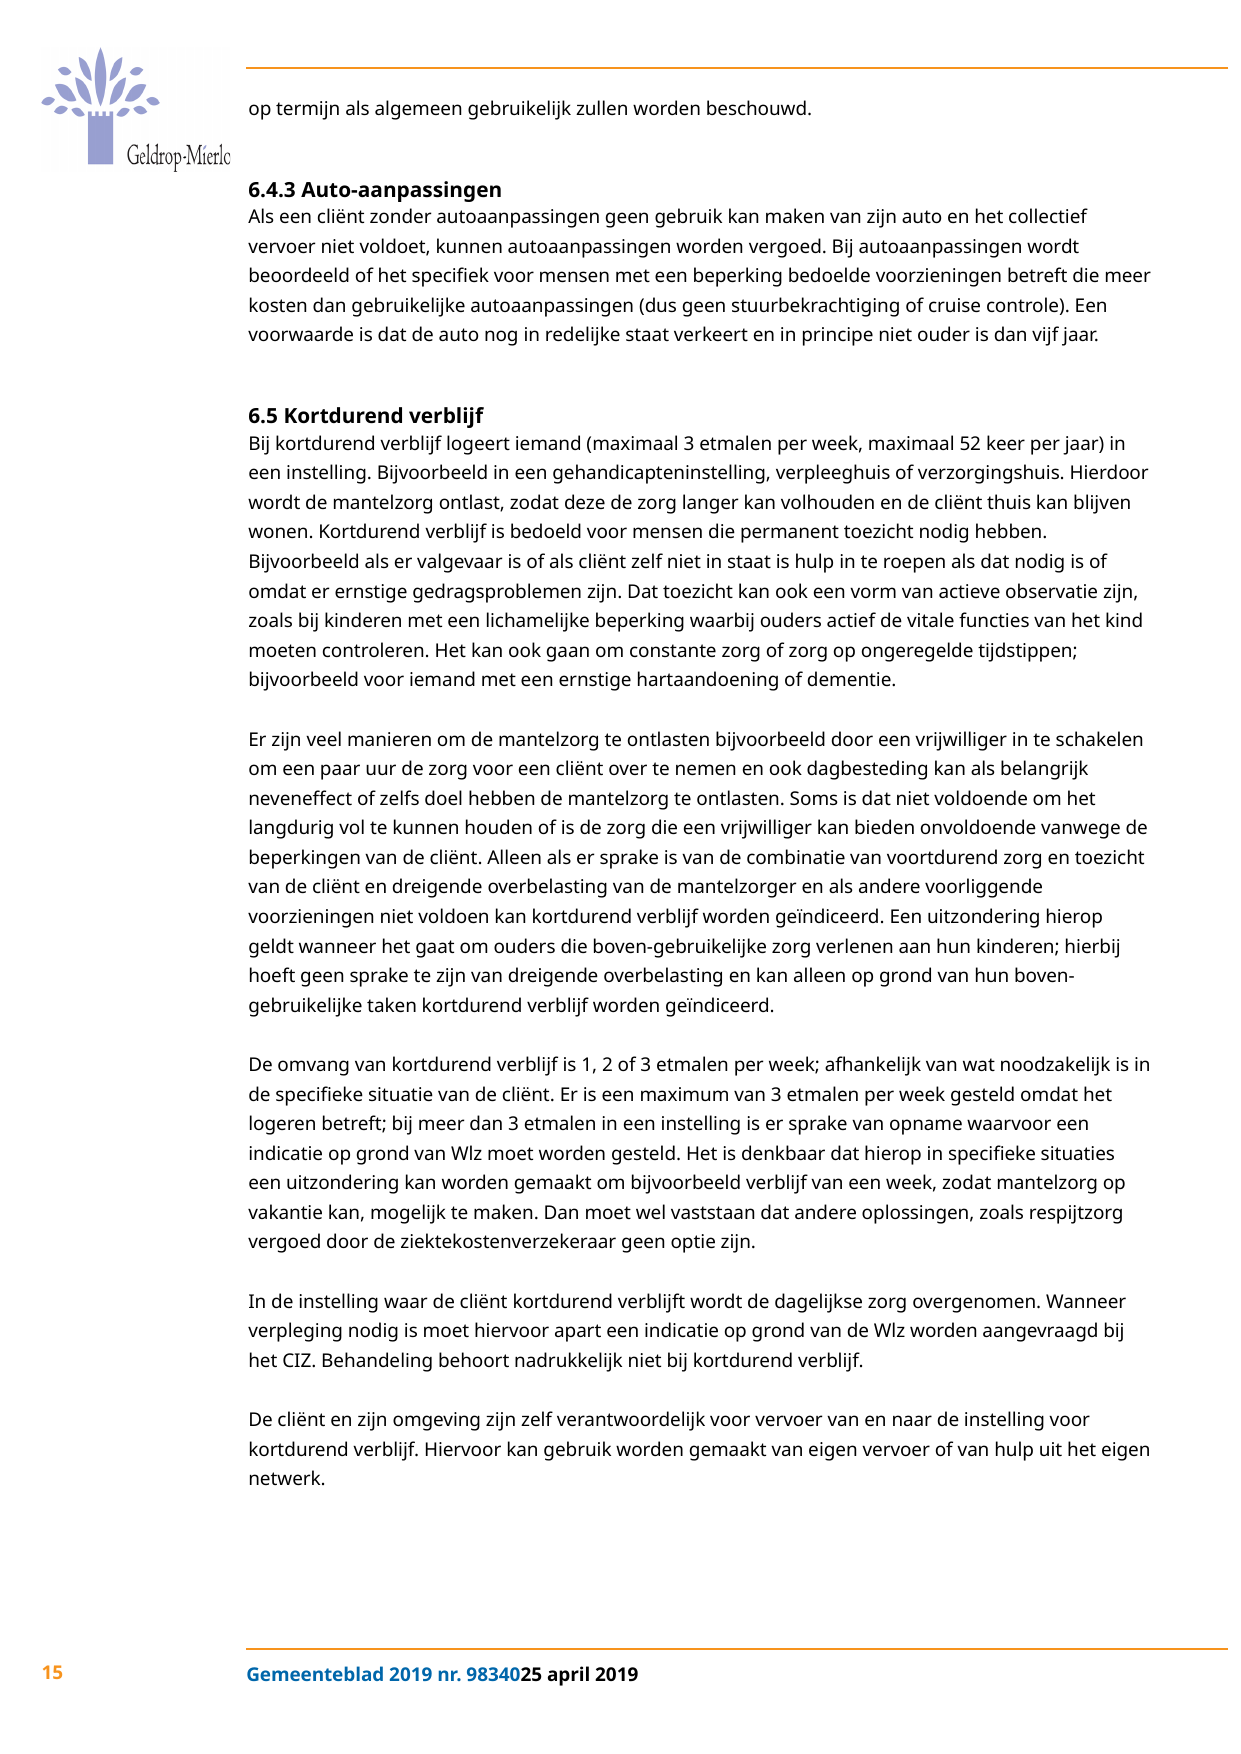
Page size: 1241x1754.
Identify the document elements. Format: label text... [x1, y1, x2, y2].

text In de instelling waar de cliënt kortdurend verblijft wordt de dagelijkse zorg overgenomen. Wanneer verpleging nodig is moet hiervoor apart een indicatie op grond van de Wlz worden aangevraagd bij het CIZ. Behandeling behoort nadrukkelijk niet bij kortdurend verblijf. [248, 1288, 1152, 1373]
text De cliënt en zijn omgeving zijn zelf verantwoordelijk voor vervoer van en naar de instelling voor kortdurend verblijf. Hiervoor kan gebruik worden gemaakt van eigen vervoer of van hulp uit het eigen netwerk. [248, 1406, 1152, 1491]
text op termijn als algemeen gebruikelijk zullen worden beschouwd. [248, 95, 1152, 121]
text 6.5 Kortdurend verblijf [248, 402, 1152, 430]
picture [41, 47, 231, 172]
text De omvang van kortdurend verblijf is 1, 2 of 3 etmalen per week; afhankelijk van wat noodzakelijk is in de specifieke situatie van de cliënt. Er is een maximum van 3 etmalen per week gesteld omdat het logeren betreft; bij meer dan 3 etmalen in een instelling is er sprake van opname waarvoor een indicatie op grond van Wlz moet worden gesteld. Het is denkbaar dat hierop in specifieke situaties een uitzondering kan worden gemaakt om bijvoorbeeld verblijf van een week, zodat mantelzorg op vakantie kan, mogelijk te maken. Dan moet wel vaststaan dat andere oplossingen, zoals respijtzorg vergoed door de ziektekostenverzekeraar geen optie zijn. [248, 1051, 1152, 1254]
text Er zijn veel manieren om de mantelzorg te ontlasten bijvoorbeeld door een vrijwilliger in te schakelen om een paar uur de zorg voor een cliënt over te nemen en ook dagbesteding kan als belangrijk neveneffect of zelfs doel hebben de mantelzorg te ontlasten. Soms is dat niet voldoende om het langdurig vol te kunnen houden of is de zorg die een vrijwilliger kan bieden onvoldoende vanwege de beperkingen van de cliënt. Alleen als er sprake is van de combinatie van voortdurend zorg en toezicht van de cliënt en dreigende overbelasting van de mantelzorger en als andere voorliggende voorzieningen niet voldoen kan kortdurend verblijf worden geïndiceerd. Een uitzondering hierop geldt wanneer het gaat om ouders die boven-gebruikelijke zorg verlenen aan hun kinderen; hierbij hoeft geen sprake te zijn van dreigende overbelasting en kan alleen op grond van hun boven-gebruikelijke taken kortdurend verblijf worden geïndiceerd. [248, 726, 1152, 1018]
text 6.4.3 Auto-aanpassingen [248, 175, 1152, 203]
text Bij kortdurend verblijf logeert iemand (maximaal 3 etmalen per week, maximaal 52 keer per jaar) in een instelling. Bijvoorbeeld in een gehandicapteninstelling, verpleeghuis of verzorgingshuis. Hierdoor wordt de mantelzorg ontlast, zodat deze de zorg langer kan volhouden en de cliënt thuis kan blijven wonen. Kortdurend verblijf is bedoeld voor mensen die permanent toezicht nodig hebben. Bijvoorbeeld als er valgevaar is of als cliënt zelf niet in staat is hulp in te roepen als dat nodig is of omdat er ernstige gedragsproblemen zijn. Dat toezicht kan ook een vorm van actieve observatie zijn, zoals bij kinderen met een lichamelijke beperking waarbij ouders actief de vitale functies van het kind moeten controleren. Het kan ook gaan om constante zorg of zorg op ongeregelde tijdstippen; bijvoorbeeld voor iemand met een ernstige hartaandoening of dementie. [248, 430, 1152, 692]
text Als een cliënt zonder autoaanpassingen geen gebruik kan maken van zijn auto en het collectief vervoer niet voldoet, kunnen autoaanpassingen worden vergoed. Bij autoaanpassingen wordt beoordeeld of het specifiek voor mensen met een beperking bedoelde voorzieningen betreft die meer kosten dan gebruikelijke autoaanpassingen (dus geen stuurbekrachtiging of cruise controle). Een voorwaarde is dat de auto nog in redelijke staat verkeert en in principe niet ouder is dan vijf jaar. [248, 203, 1152, 347]
